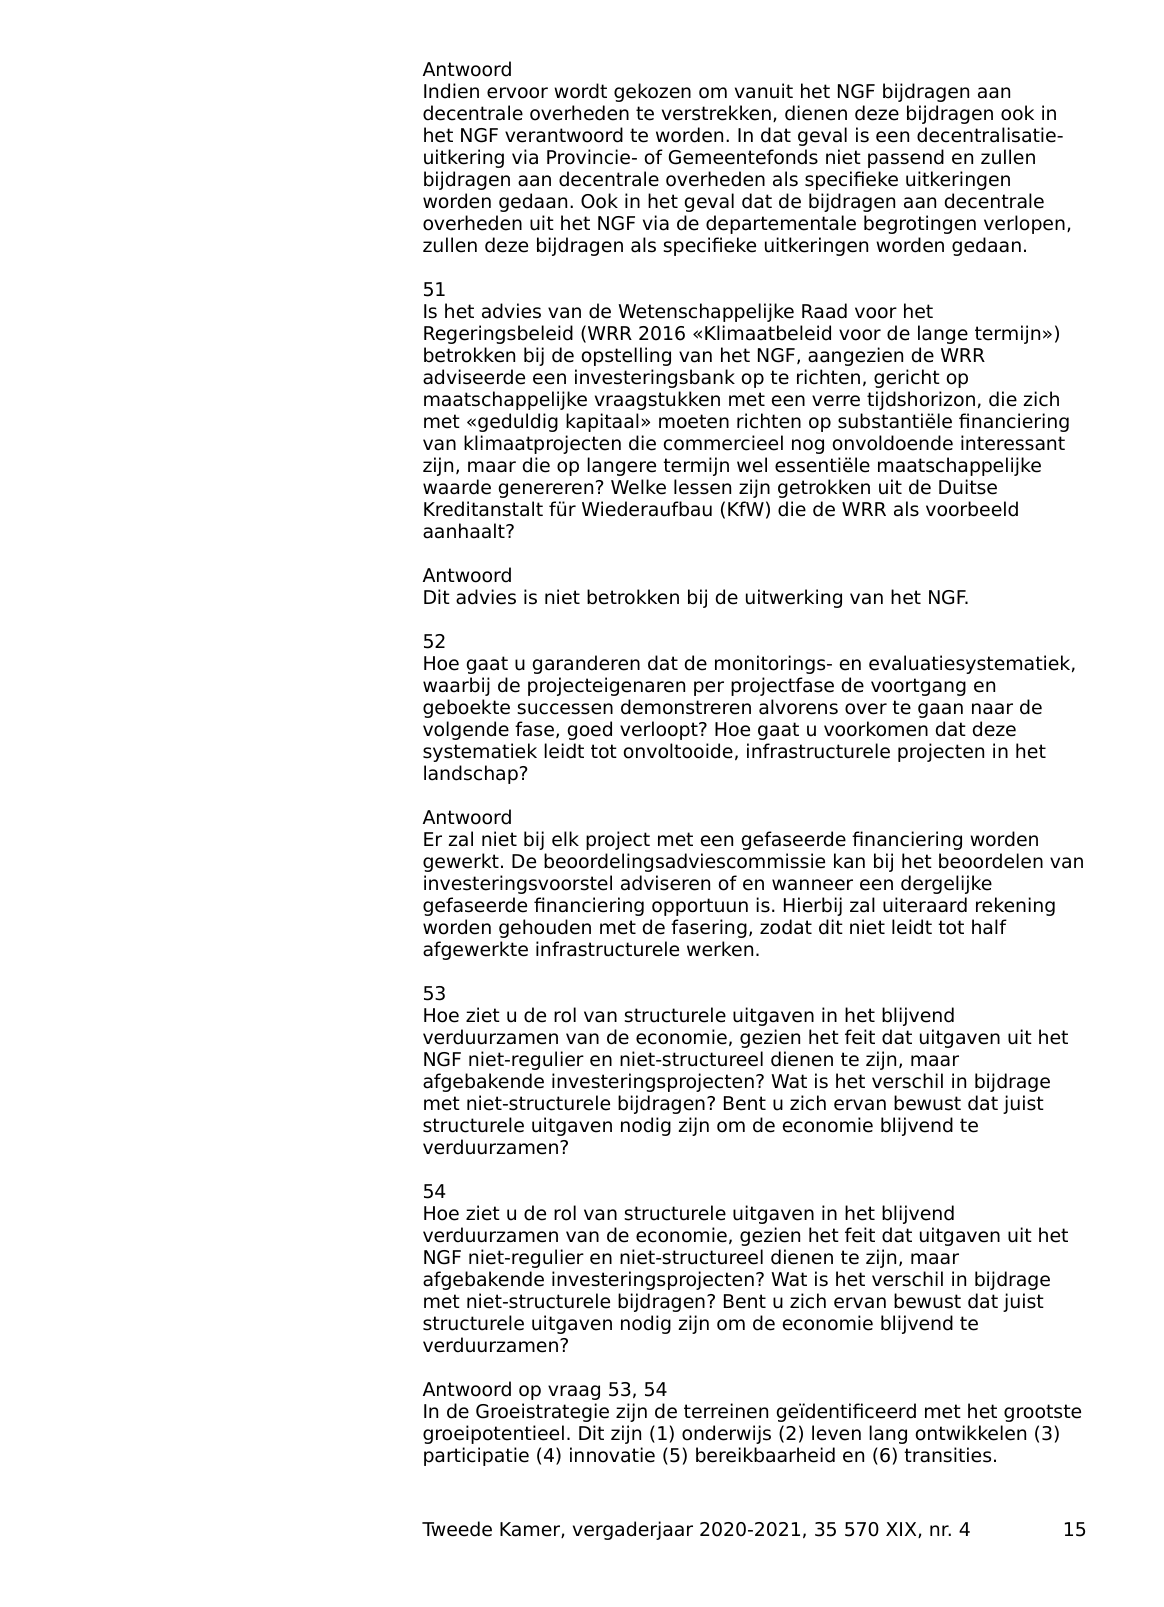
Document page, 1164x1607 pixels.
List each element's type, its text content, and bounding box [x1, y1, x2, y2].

text Hoe ziet u de rol van structurele uitgaven in het blijvend verduurzamen van de economie, gezien het feit dat uitgaven uit het NGF niet-regulier en niet-structureel dienen te zijn, maar afgebakende investeringsprojecten? Wat is het verschil in bijdrage met niet-structurele bijdragen? Bent u zich ervan bewust dat juist structurele uitgaven nodig zijn om de economie blijvend te verduurzamen? [422, 1005, 1087, 1159]
text 52 [422, 631, 1087, 653]
text 53 [422, 983, 1087, 1005]
text Antwoord op vraag 53, 54 [422, 1379, 1087, 1401]
text Hoe gaat u garanderen dat de monitorings- en evaluatiesystematiek, waarbij de projecteigenaren per projectfase de voortgang en geboekte successen demonstreren alvorens over te gaan naar de volgende fase, goed verloopt? Hoe gaat u voorkomen dat deze systematiek leidt tot onvoltooide, infrastructurele projecten in het landschap? [422, 653, 1087, 785]
text 51 [422, 279, 1087, 301]
text Antwoord [422, 59, 1087, 81]
text Antwoord [422, 807, 1087, 829]
text Hoe ziet u de rol van structurele uitgaven in het blijvend verduurzamen van de economie, gezien het feit dat uitgaven uit het NGF niet-regulier en niet-structureel dienen te zijn, maar afgebakende investeringsprojecten? Wat is het verschil in bijdrage met niet-structurele bijdragen? Bent u zich ervan bewust dat juist structurele uitgaven nodig zijn om de economie blijvend te verduurzamen? [422, 1203, 1087, 1357]
text Is het advies van de Wetenschappelijke Raad voor het Regeringsbeleid (WRR 2016 «Klimaatbeleid voor de lange termijn») betrokken bij de opstelling van het NGF, aangezien de WRR adviseerde een investeringsbank op te richten, gericht op maatschappelijke vraagstukken met een verre tijdshorizon, die zich met «geduldig kapitaal» moeten richten op substantiële financiering van klimaatprojecten die commercieel nog onvoldoende interessant zijn, maar die op langere termijn wel essentiële maatschappelijke waarde genereren? Welke lessen zijn getrokken uit de Duitse Kreditanstalt für Wiederaufbau (KfW) die de WRR als voorbeeld aanhaalt? [422, 301, 1087, 543]
text 54 [422, 1181, 1087, 1203]
text In de Groeistrategie zijn de terreinen geïdentificeerd met het grootste groeipotentieel. Dit zijn (1) onderwijs (2) leven lang ontwikkelen (3) participatie (4) innovatie (5) bereikbaarheid en (6) transities. [422, 1401, 1087, 1467]
text Er zal niet bij elk project met een gefaseerde financiering worden gewerkt. De beoordelingsadviescommissie kan bij het beoordelen van investeringsvoorstel adviseren of en wanneer een dergelijke gefaseerde financiering opportuun is. Hierbij zal uiteraard rekening worden gehouden met de fasering, zodat dit niet leidt tot half afgewerkte infrastructurele werken. [422, 829, 1087, 961]
text Indien ervoor wordt gekozen om vanuit het NGF bijdragen aan decentrale overheden te verstrekken, dienen deze bijdragen ook in het NGF verantwoord te worden. In dat geval is een decentralisatie-uitkering via Provincie- of Gemeentefonds niet passend en zullen bijdragen aan decentrale overheden als specifieke uitkeringen worden gedaan. Ook in het geval dat de bijdragen aan decentrale overheden uit het NGF via de departementale begrotingen verlopen, zullen deze bijdragen als specifieke uitkeringen worden gedaan. [422, 81, 1087, 257]
text Antwoord [422, 565, 1087, 587]
text Dit advies is niet betrokken bij de uitwerking van het NGF. [422, 587, 1087, 609]
